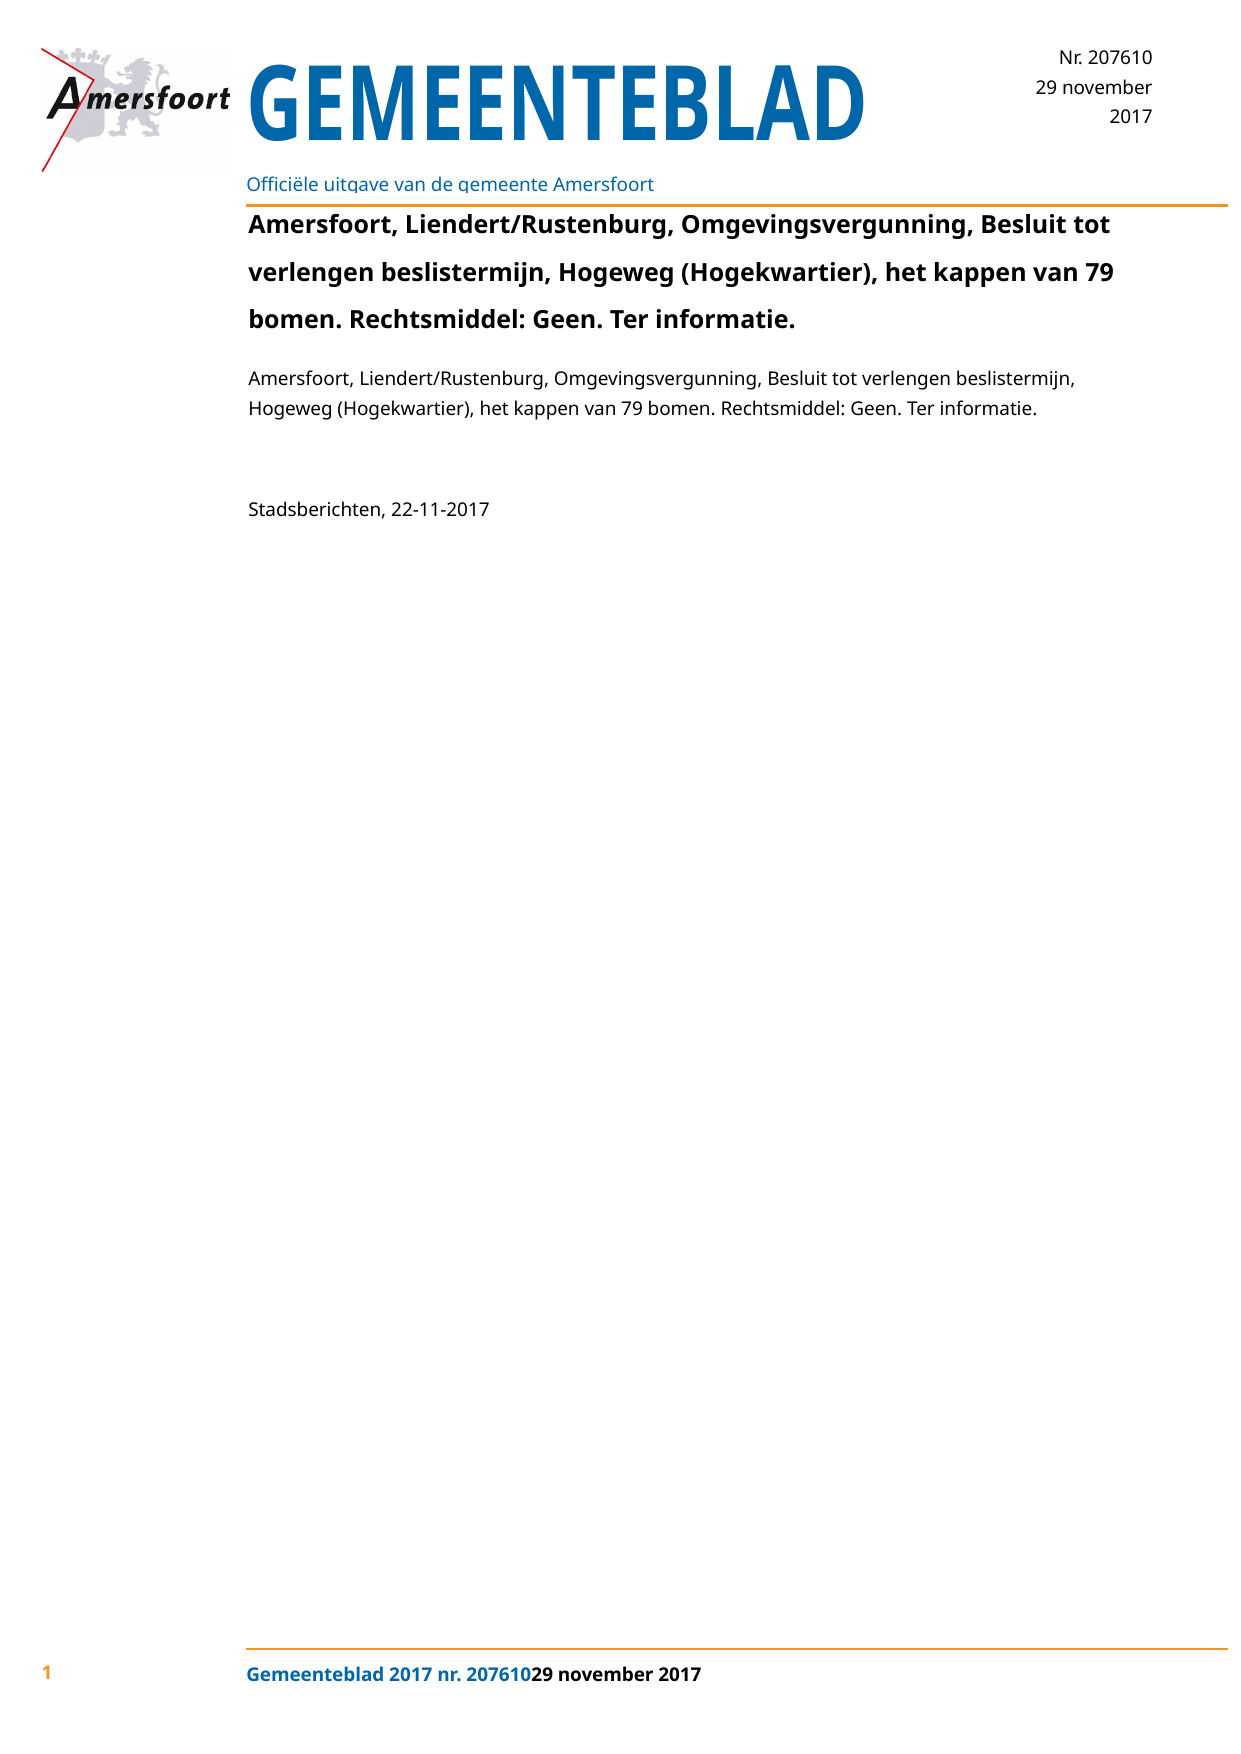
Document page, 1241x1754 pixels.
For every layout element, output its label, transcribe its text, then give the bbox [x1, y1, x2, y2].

picture [41, 47, 231, 172]
text Stadsberichten, 22-11-2017 [248, 496, 1152, 522]
text Amersfoort, Liendert/Rustenburg, Omgevingsvergunning, Besluit tot verlengen beslistermijn, Hogeweg (Hogekwartier), het kappen van 79 bomen. Rechtsmiddel: Geen. Ter informatie. [248, 366, 1152, 421]
text Amersfoort, Liendert/Rustenburg, Omgevingsvergunning, Besluit tot verlengen beslistermijn, Hogeweg (Hogekwartier), het kappen van 79 bomen. Rechtsmiddel: Geen. Ter informatie. [248, 207, 1152, 336]
